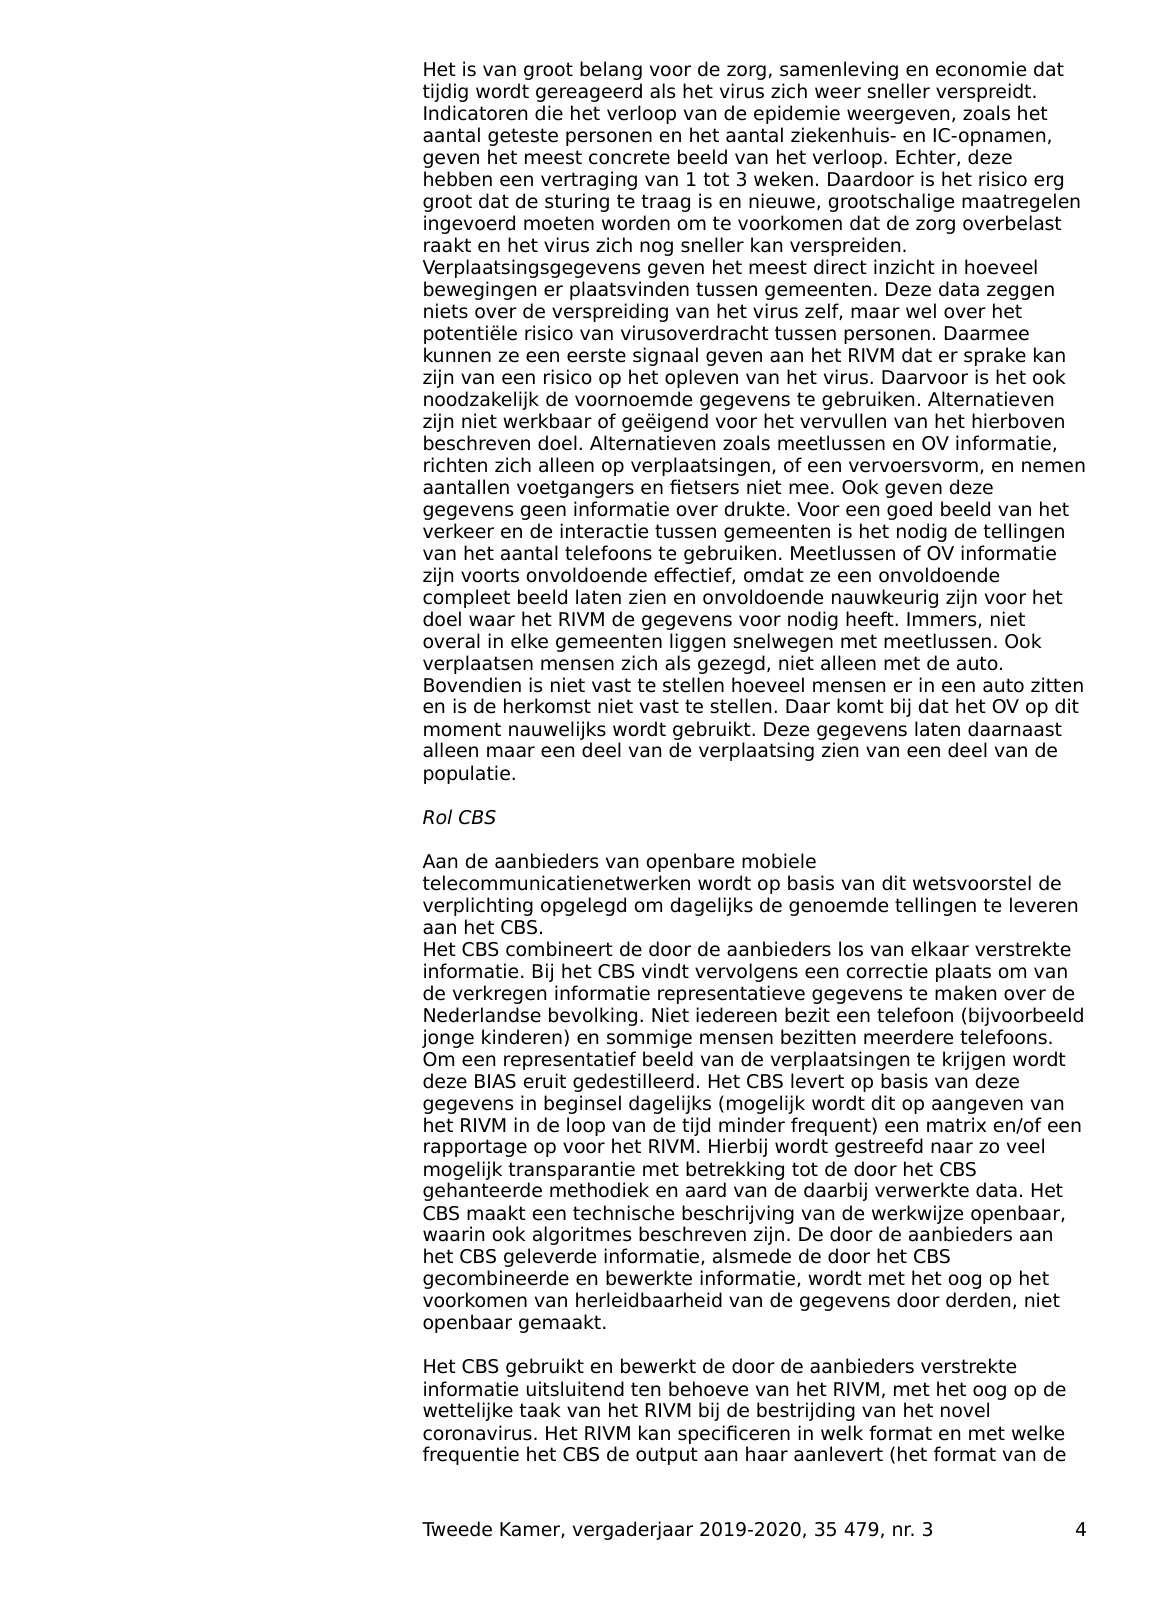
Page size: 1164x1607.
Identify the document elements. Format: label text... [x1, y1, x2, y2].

text Het is van groot belang voor de zorg, samenleving en economie dat tijdig wordt gereageerd als het virus zich weer sneller verspreidt. Indicatoren die het verloop van de epidemie weergeven, zoals het aantal geteste personen en het aantal ziekenhuis- en IC-opnamen, geven het meest concrete beeld van het verloop. Echter, deze hebben een vertraging van 1 tot 3 weken. Daardoor is het risico erg groot dat de sturing te traag is en nieuwe, grootschalige maatregelen ingevoerd moeten worden om te voorkomen dat de zorg overbelast raakt en het virus zich nog sneller kan verspreiden. Verplaatsingsgegevens geven het meest direct inzicht in hoeveel bewegingen er plaatsvinden tussen gemeenten. Deze data zeggen niets over de verspreiding van het virus zelf, maar wel over het potentiële risico van virusoverdracht tussen personen. Daarmee kunnen ze een eerste signaal geven aan het RIVM dat er sprake kan zijn van een risico op het opleven van het virus. Daarvoor is het ook noodzakelijk de voornoemde gegevens te gebruiken. Alternatieven zijn niet werkbaar of geëigend voor het vervullen van het hierboven beschreven doel. Alternatieven zoals meetlussen en OV informatie, richten zich alleen op verplaatsingen, of een vervoersvorm, en nemen aantallen voetgangers en fietsers niet mee. Ook geven deze gegevens geen informatie over drukte. Voor een goed beeld van het verkeer en de interactie tussen gemeenten is het nodig de tellingen van het aantal telefoons te gebruiken. Meetlussen of OV informatie zijn voorts onvoldoende effectief, omdat ze een onvoldoende compleet beeld laten zien en onvoldoende nauwkeurig zijn voor het doel waar het RIVM de gegevens voor nodig heeft. Immers, niet overal in elke gemeenten liggen snelwegen met meetlussen. Ook verplaatsen mensen zich als gezegd, niet alleen met de auto. Bovendien is niet vast te stellen hoeveel mensen er in een auto zitten en is de herkomst niet vast te stellen. Daar komt bij dat het OV op dit moment nauwelijks wordt gebruikt. Deze gegevens laten daarnaast alleen maar een deel van de verplaatsing zien van een deel van de populatie. [422, 59, 1087, 784]
subtitle Rol CBS [422, 807, 1087, 828]
text Aan de aanbieders van openbare mobiele telecommunicatienetwerken wordt op basis van dit wetsvoorstel de verplichting opgelegd om dagelijks de genoemde tellingen te leveren aan het CBS. [422, 851, 1087, 939]
text Het CBS combineert de door de aanbieders los van elkaar verstrekte informatie. Bij het CBS vindt vervolgens een correctie plaats om van de verkregen informatie representatieve gegevens te maken over de Nederlandse bevolking. Niet iedereen bezit een telefoon (bijvoorbeeld jonge kinderen) en sommige mensen bezitten meerdere telefoons. Om een representatief beeld van de verplaatsingen te krijgen wordt deze BIAS eruit gedestilleerd. Het CBS levert op basis van deze gegevens in beginsel dagelijks (mogelijk wordt dit op aangeven van het RIVM in de loop van de tijd minder frequent) een matrix en/of een rapportage op voor het RIVM. Hierbij wordt gestreefd naar zo veel mogelijk transparantie met betrekking tot de door het CBS gehanteerde methodiek en aard van de daarbij verwerkte data. Het CBS maakt een technische beschrijving van de werkwijze openbaar, waarin ook algoritmes beschreven zijn. De door de aanbieders aan het CBS geleverde informatie, alsmede de door het CBS gecombineerde en bewerkte informatie, wordt met het oog op het voorkomen van herleidbaarheid van de gegevens door derden, niet openbaar gemaakt. [422, 939, 1087, 1334]
text Het CBS gebruikt en bewerkt de door de aanbieders verstrekte informatie uitsluitend ten behoeve van het RIVM, met het oog op de wettelijke taak van het RIVM bij de bestrijding van het novel coronavirus. Het RIVM kan specificeren in welk format en met welke frequentie het CBS de output aan haar aanlevert (het format van de [422, 1356, 1087, 1466]
